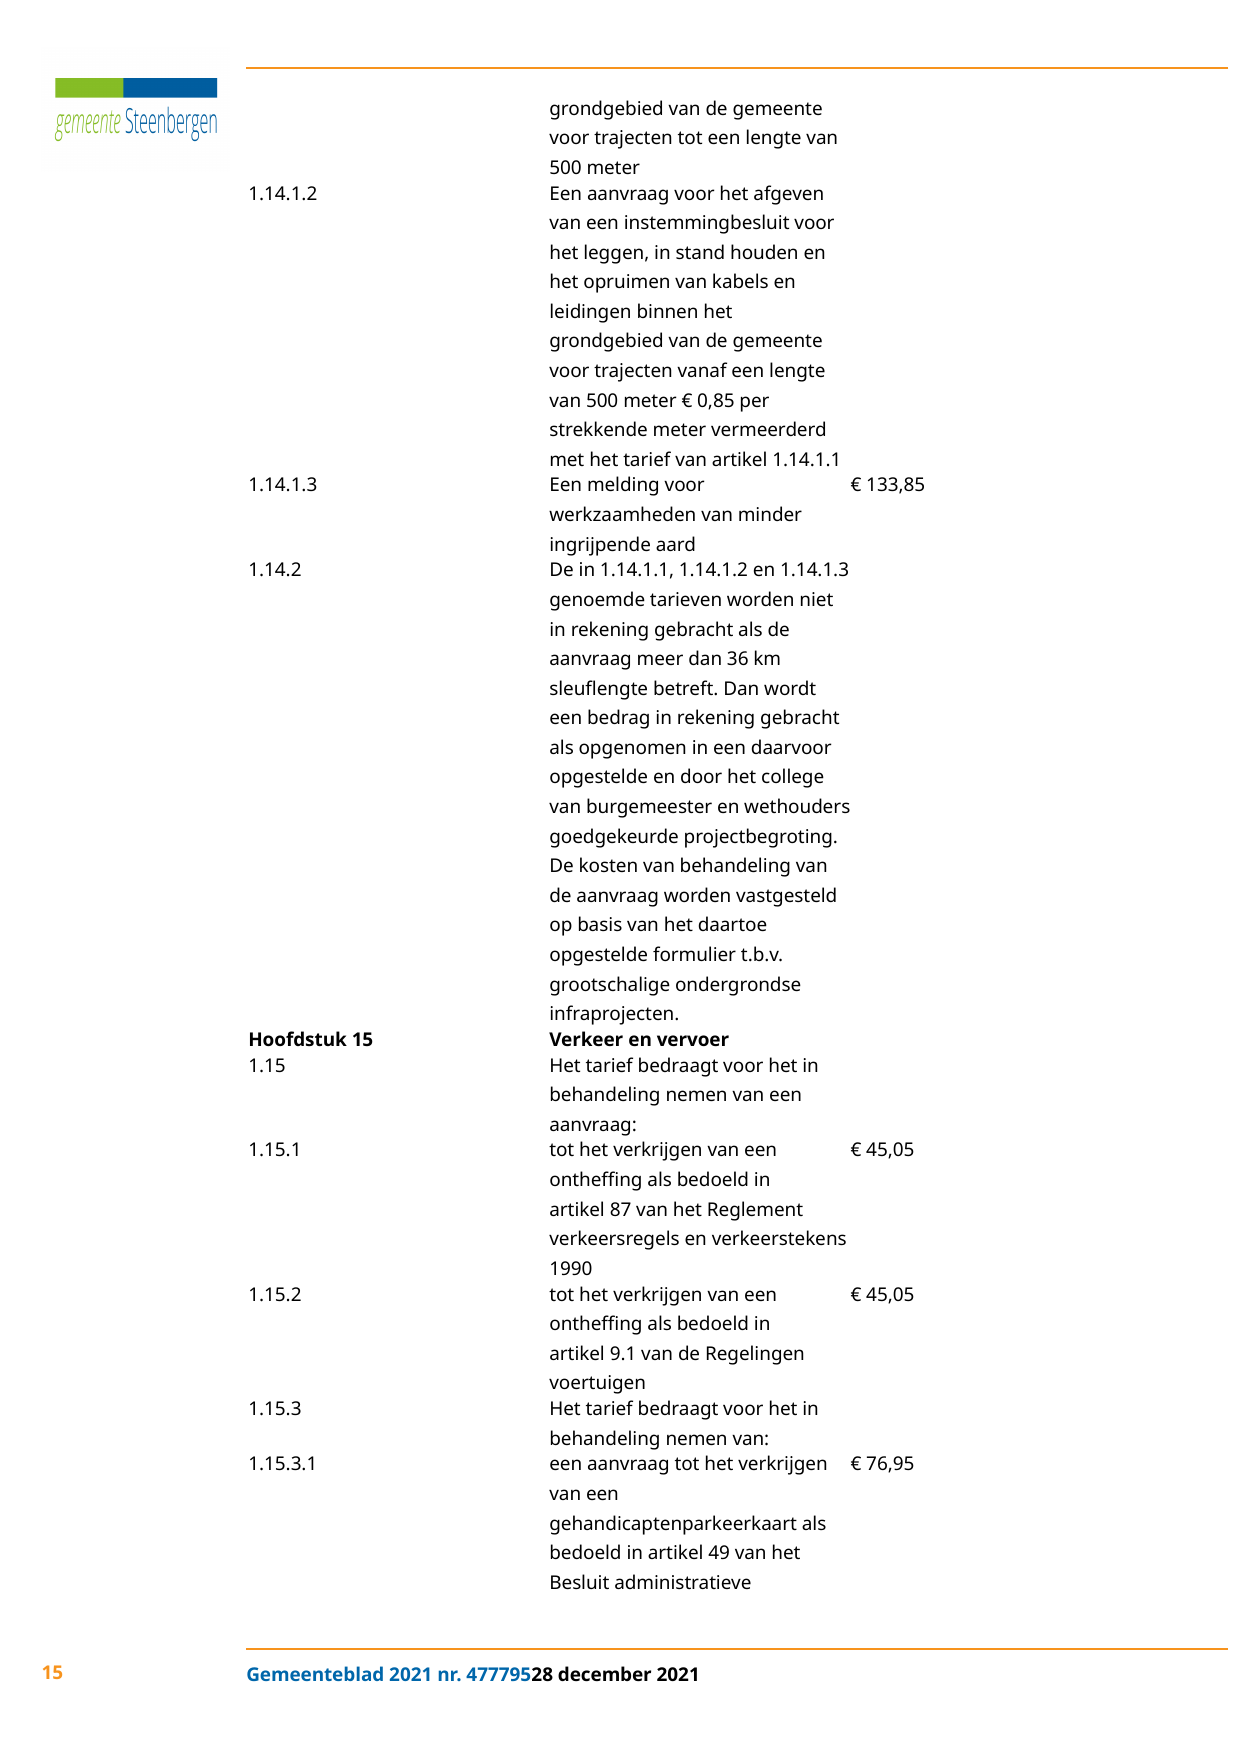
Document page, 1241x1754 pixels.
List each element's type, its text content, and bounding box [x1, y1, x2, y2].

table_cell € 45,05 [850, 1281, 1152, 1395]
table_cell Het tarief bedraagt voor het in behandeling nemen van: [549, 1395, 850, 1451]
table_cell Het tarief bedraagt voor het in behandeling nemen van een aanvraag: [549, 1052, 850, 1137]
table_cell Een melding voor werkzaamheden van minder ingrijpende aard [549, 472, 850, 557]
picture [41, 47, 231, 172]
table_cell tot het verkrijgen van een ontheffing als bedoeld in artikel 9.1 van de Regelingen voertuigen [549, 1281, 850, 1395]
table_cell Hoofdstuk 15 [248, 1026, 549, 1052]
table_cell 1.15 [248, 1052, 549, 1137]
table_cell € 133,85 [850, 472, 1152, 557]
table_cell [850, 557, 1152, 1026]
table_cell [850, 1026, 1152, 1052]
table_cell [850, 1052, 1152, 1137]
table_cell Verkeer en vervoer [549, 1026, 850, 1052]
table_cell 1.14.2 [248, 557, 549, 1026]
table_cell een aanvraag tot het verkrijgen van een gehandicaptenparkeerkaart als bedoeld in artikel 49 van het Besluit administratieve [549, 1451, 850, 1594]
table_cell 1.14.1.3 [248, 472, 549, 557]
table_cell € 76,95 [850, 1451, 1152, 1594]
table_cell € 45,05 [850, 1137, 1152, 1281]
table_cell 1.15.3.1 [248, 1451, 549, 1594]
table_cell grondgebied van de gemeente voor trajecten tot een lengte van 500 meter [549, 95, 850, 180]
table_cell tot het verkrijgen van een ontheffing als bedoeld in artikel 87 van het Reglement verkeersregels en verkeerstekens 1990 [549, 1137, 850, 1281]
table_cell De in 1.14.1.1, 1.14.1.2 en 1.14.1.3 genoemde tarieven worden niet in rekening gebracht als de aanvraag meer dan 36 km sleuflengte betreft. Dan wordt een bedrag in rekening gebracht als opgenomen in een daarvoor opgestelde en door het college van burgemeester en wethouders goedgekeurde projectbegroting. De kosten van behandeling van de aanvraag worden vastgesteld op basis van het daartoe opgestelde formulier t.b.v. grootschalige ondergrondse infraprojecten. [549, 557, 850, 1026]
table_cell Een aanvraag voor het afgeven van een instemmingbesluit voor het leggen, in stand houden en het opruimen van kabels en leidingen binnen het grondgebied van de gemeente voor trajecten vanaf een lengte van 500 meter € 0,85 per strekkende meter vermeerderd met het tarief van artikel 1.14.1.1 [549, 180, 850, 472]
table_cell 1.15.3 [248, 1395, 549, 1451]
table_cell [850, 1395, 1152, 1451]
table_cell [850, 180, 1152, 472]
table_cell [248, 95, 549, 180]
table_cell 1.15.2 [248, 1281, 549, 1395]
table_cell 1.14.1.2 [248, 180, 549, 472]
table_cell [850, 95, 1152, 180]
table_cell 1.15.1 [248, 1137, 549, 1281]
